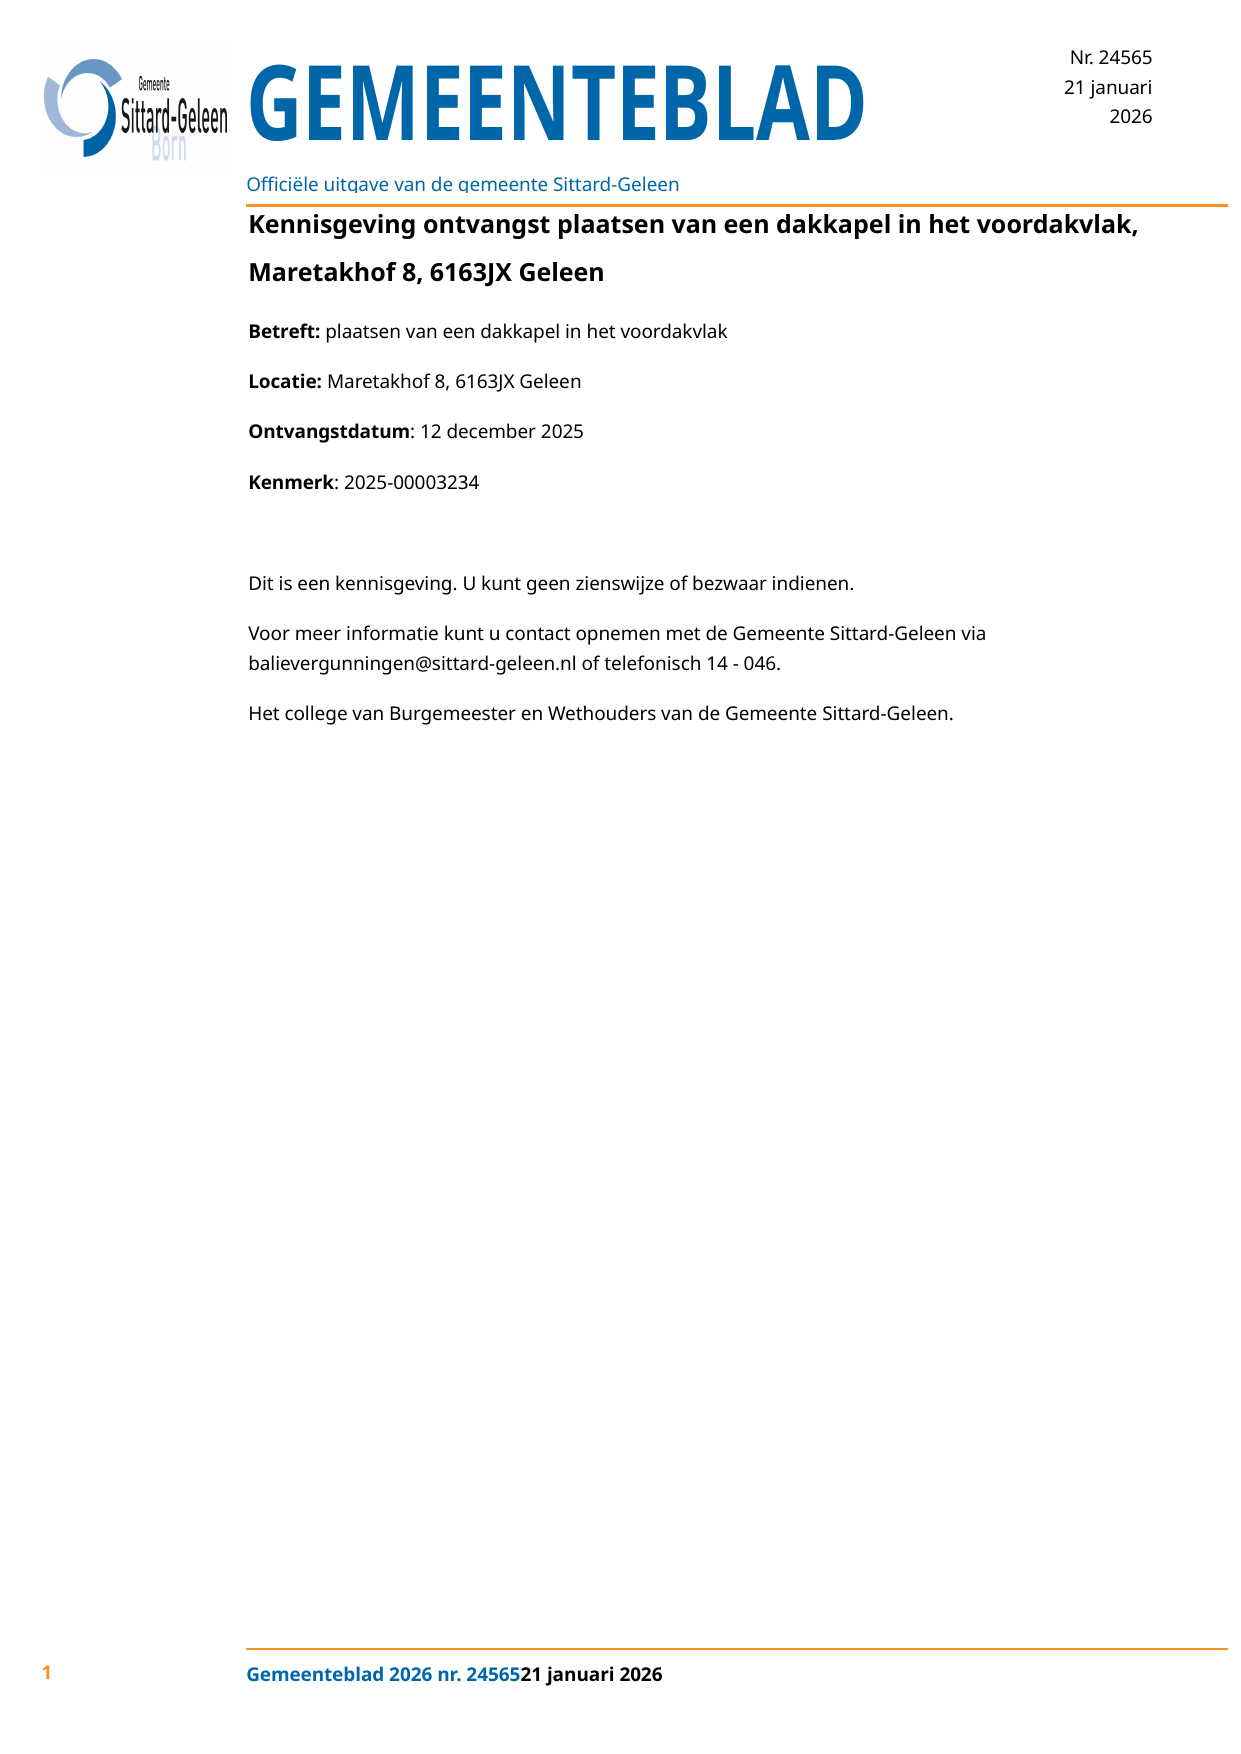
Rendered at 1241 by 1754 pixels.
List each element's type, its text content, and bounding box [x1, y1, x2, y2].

text Kennisgeving ontvangst plaatsen van een dakkapel in het voordakvlak, Maretakhof 8, 6163JX Geleen [248, 207, 1152, 288]
text Het college van Burgemeester en Wethouders van de Gemeente Sittard-Geleen. [248, 700, 1152, 726]
text Locatie: Maretakhof 8, 6163JX Geleen [248, 368, 1152, 394]
picture [41, 47, 231, 172]
text Ontvangstdatum: 12 december 2025 [248, 419, 1152, 444]
text Betreft: plaatsen van een dakkapel in het voordakvlak [248, 318, 1152, 344]
text Voor meer informatie kunt u contact opnemen met de Gemeente Sittard-Geleen via balievergunningen@sittard-geleen.nl of telefonisch 14 - 046. [248, 620, 1152, 676]
text Dit is een kennisgeving. U kunt geen zienswijze of bezwaar indienen. [248, 570, 1152, 596]
text Kenmerk: 2025-00003234 [248, 469, 1152, 495]
